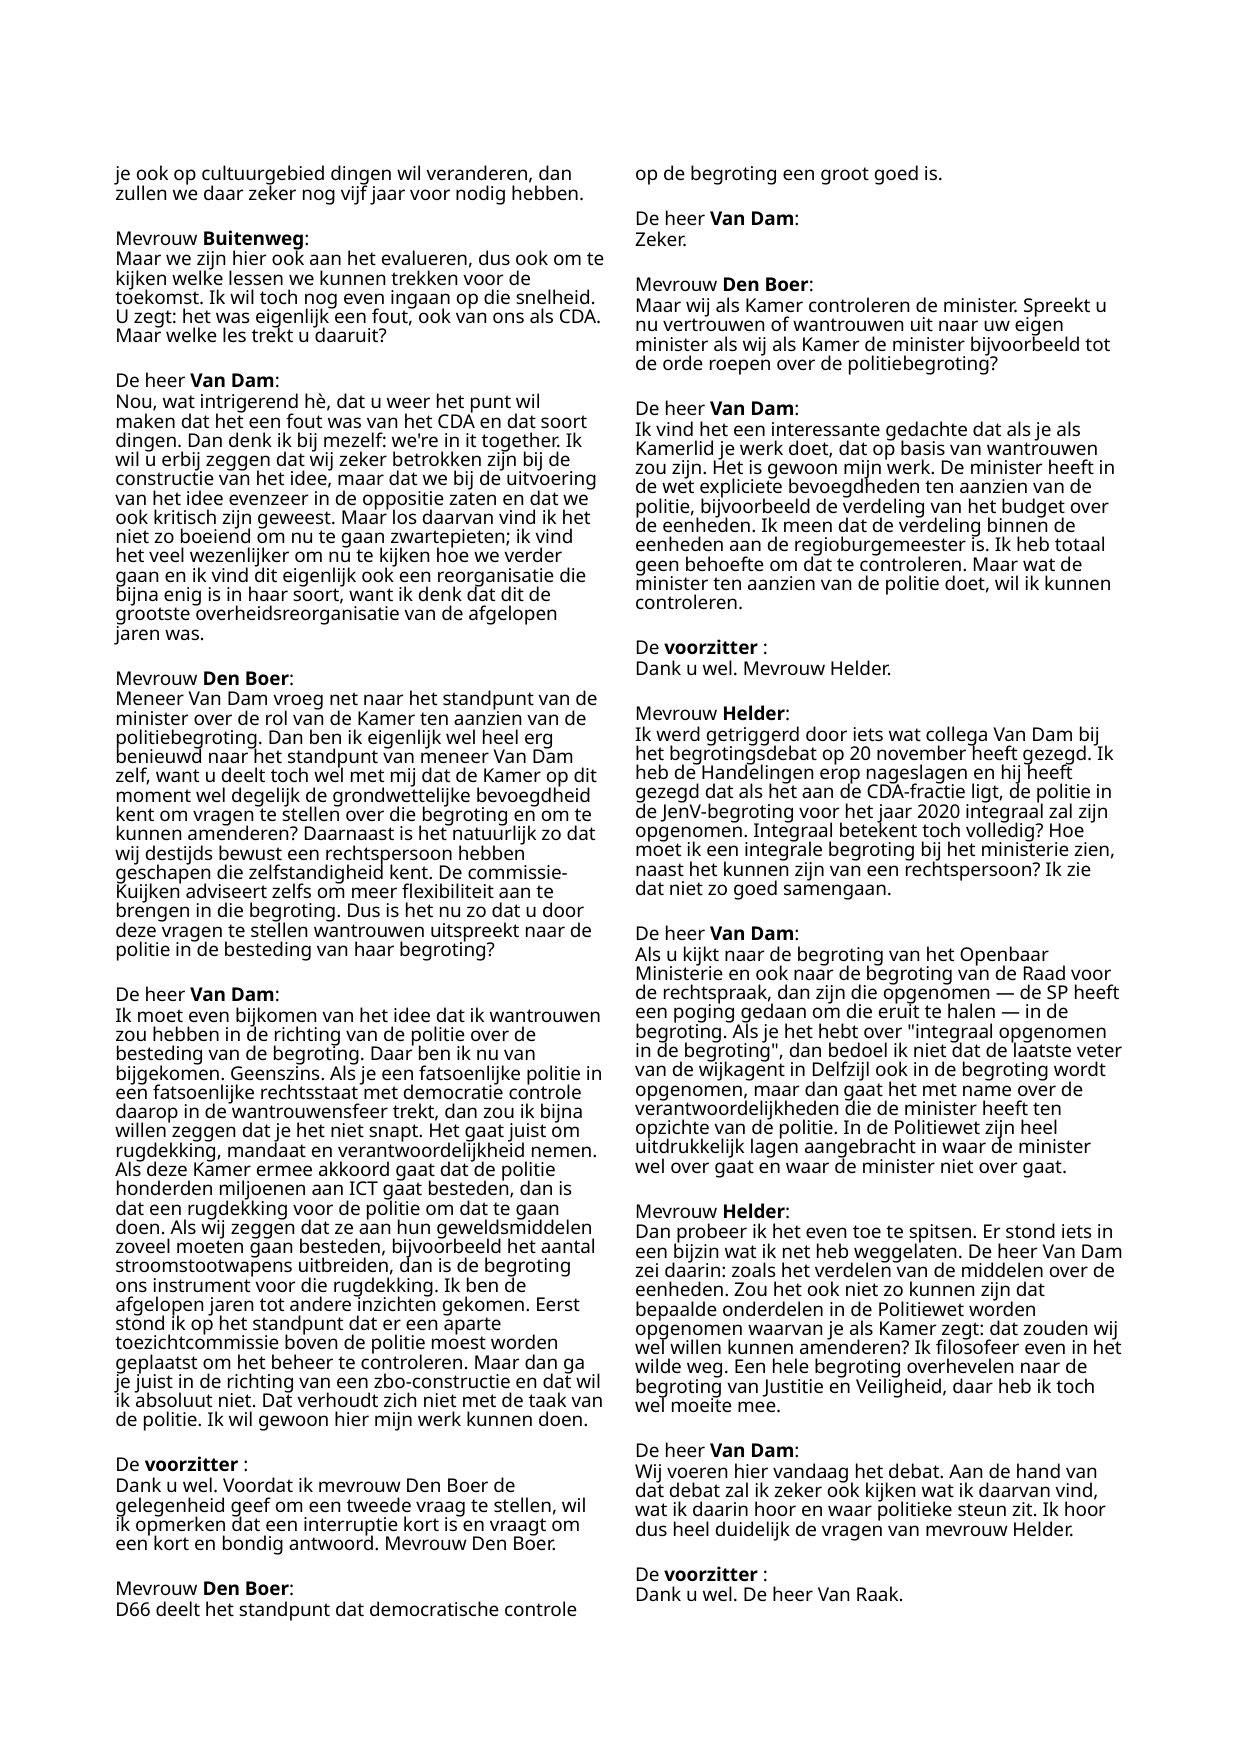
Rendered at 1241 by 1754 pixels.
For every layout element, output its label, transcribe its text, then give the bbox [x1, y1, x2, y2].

text op de begroting een groot goed is. [635, 165, 1125, 184]
text Mevrouw Buitenweg: [115, 225, 605, 250]
text De heer Van Dam: [115, 368, 605, 393]
text Ik werd getriggerd door iets wat collega Van Dam bij het begrotingsdebat op 20 november heeft gezegd. Ik heb de Handelingen erop nageslagen en hij heeft gezegd dat als het aan de CDA-fractie ligt, de politie in de JenV-begroting voor het jaar 2020 integraal zal zijn opgenomen. Integraal betekent toch volledig? Hoe moet ik een integrale begroting bij het ministerie zien, naast het kunnen zijn van een rechtspersoon? Ik zie dat niet zo goed samengaan. [635, 726, 1125, 899]
text De heer Van Dam: [635, 395, 1125, 421]
text Nou, wat intrigerend hè, dat u weer het punt wil maken dat het een fout was van het CDA en dat soort dingen. Dan denk ik bij mezelf: we're in it together. Ik wil u erbij zeggen dat wij zeker betrokken zijn bij de constructie van het idee, maar dat we bij de uitvoering van het idee evenzeer in de oppositie zaten en dat we ook kritisch zijn geweest. Maar los daarvan vind ik het niet zo boeiend om nu te gaan zwartepieten; ik vind het veel wezenlijker om nu te kijken hoe we verder gaan en ik vind dit eigenlijk ook een reorganisatie die bijna enig is in haar soort, want ik denk dat dit de grootste overheidsreorganisatie van de afgelopen jaren was. [115, 393, 605, 644]
text Dan probeer ik het even toe te spitsen. Er stond iets in een bijzin wat ik net heb weggelaten. De heer Van Dam zei daarin: zoals het verdelen van de middelen over de eenheden. Zou het ook niet zo kunnen zijn dat bepaalde onderdelen in de Politiewet worden opgenomen waarvan je als Kamer zegt: dat zouden wij wel willen kunnen amenderen? Ik filosofeer even in het wilde weg. Een hele begroting overhevelen naar de begroting van Justitie en Veiligheid, daar heb ik toch wel moeite mee. [635, 1223, 1125, 1416]
text Ik vind het een interessante gedachte dat als je als Kamerlid je werk doet, dat op basis van wantrouwen zou zijn. Het is gewoon mijn werk. De minister heeft in de wet expliciete bevoegdheden ten aanzien van de politie, bijvoorbeeld de verdeling van het budget over de eenheden. Ik meen dat de verdeling binnen de eenheden aan de regioburgemeester is. Ik heb totaal geen behoefte om dat te controleren. Maar wat de minister ten aanzien van de politie doet, wil ik kunnen controleren. [635, 421, 1125, 613]
text Als u kijkt naar de begroting van het Openbaar Ministerie en ook naar de begroting van de Raad voor de rechtspraak, dan zijn die opgenomen — de SP heeft een poging gedaan om die eruit te halen — in de begroting. Als je het hebt over "integraal opgenomen in de begroting", dan bedoel ik niet dat de laatste veter van de wijkagent in Delfzijl ook in de begroting wordt opgenomen, maar dan gaat het met name over de verantwoordelijkheden die de minister heeft ten opzichte van de politie. In de Politiewet zijn heel uitdrukkelijk lagen aangebracht in waar de minister wel over gaat en waar de minister niet over gaat. [635, 946, 1125, 1177]
text Maar we zijn hier ook aan het evalueren, dus ook om te kijken welke lessen we kunnen trekken voor de toekomst. Ik wil toch nog even ingaan op die snelheid. U zegt: het was eigenlijk een fout, ook van ons als CDA. Maar welke les trekt u daaruit? [115, 250, 605, 347]
text Mevrouw Den Boer: [115, 665, 605, 690]
text Mevrouw Helder: [635, 700, 1125, 726]
text Maar wij als Kamer controleren de minister. Spreekt u nu vertrouwen of wantrouwen uit naar uw eigen minister als wij als Kamer de minister bijvoorbeeld tot de orde roepen over de politiebegroting? [635, 297, 1125, 374]
text je ook op cultuurgebied dingen wil veranderen, dan zullen we daar zeker nog vijf jaar voor nodig hebben. [115, 165, 605, 204]
text De voorzitter : [115, 1452, 605, 1477]
text Dank u wel. De heer Van Raak. [635, 1586, 1125, 1606]
text Ik moet even bijkomen van het idee dat ik wantrouwen zou hebben in de richting van de politie over de besteding van de begroting. Daar ben ik nu van bijgekomen. Geenszins. Als je een fatsoenlijke politie in een fatsoenlijke rechtsstaat met democratie controle daarop in de wantrouwensfeer trekt, dan zou ik bijna willen zeggen dat je het niet snapt. Het gaat juist om rugdekking, mandaat en verantwoordelijkheid nemen. Als deze Kamer ermee akkoord gaat dat de politie honderden miljoenen aan ICT gaat besteden, dan is dat een rugdekking voor de politie om dat te gaan doen. Als wij zeggen dat ze aan hun geweldsmiddelen zoveel moeten gaan besteden, bijvoorbeeld het aantal stroomstootwapens uitbreiden, dan is de begroting ons instrument voor die rugdekking. Ik ben de afgelopen jaren tot andere inzichten gekomen. Eerst stond ik op het standpunt dat er een aparte toezichtcommissie boven de politie moest worden geplaatst om het beheer te controleren. Maar dan ga je juist in de richting van een zbo-constructie en dat wil ik absoluut niet. Dat verhoudt zich niet met de taak van de politie. Ik wil gewoon hier mijn werk kunnen doen. [115, 1007, 605, 1431]
text De voorzitter : [635, 634, 1125, 660]
text De voorzitter : [635, 1561, 1125, 1586]
text Mevrouw Den Boer: [635, 271, 1125, 297]
text De heer Van Dam: [635, 205, 1125, 231]
text Zeker. [635, 231, 1125, 250]
text Meneer Van Dam vroeg net naar het standpunt van de minister over de rol van de Kamer ten aanzien van de politiebegroting. Dan ben ik eigenlijk wel heel erg benieuwd naar het standpunt van meneer Van Dam zelf, want u deelt toch wel met mij dat de Kamer op dit moment wel degelijk de grondwettelijke bevoegdheid kent om vragen te stellen over die begroting en om te kunnen amenderen? Daarnaast is het natuurlijk zo dat wij destijds bewust een rechtspersoon hebben geschapen die zelfstandigheid kent. De commissie-Kuijken adviseert zelfs om meer flexibiliteit aan te brengen in die begroting. Dus is het nu zo dat u door deze vragen te stellen wantrouwen uitspreekt naar de politie in de besteding van haar begroting? [115, 690, 605, 960]
text Wij voeren hier vandaag het debat. Aan de hand van dat debat zal ik zeker ook kijken wat ik daarvan vind, wat ik daarin hoor en waar politieke steun zit. Ik hoor dus heel duidelijk de vragen van mevrouw Helder. [635, 1463, 1125, 1540]
text Mevrouw Helder: [635, 1198, 1125, 1223]
text De heer Van Dam: [635, 920, 1125, 946]
text D66 deelt het standpunt dat democratische controle [115, 1601, 605, 1620]
text Dank u wel. Mevrouw Helder. [635, 660, 1125, 679]
text Mevrouw Den Boer: [115, 1575, 605, 1601]
text De heer Van Dam: [635, 1437, 1125, 1463]
text De heer Van Dam: [115, 981, 605, 1007]
text Dank u wel. Voordat ik mevrouw Den Boer de gelegenheid geef om een tweede vraag te stellen, wil ik opmerken dat een interruptie kort is en vraagt om een kort en bondig antwoord. Mevrouw Den Boer. [115, 1477, 605, 1554]
